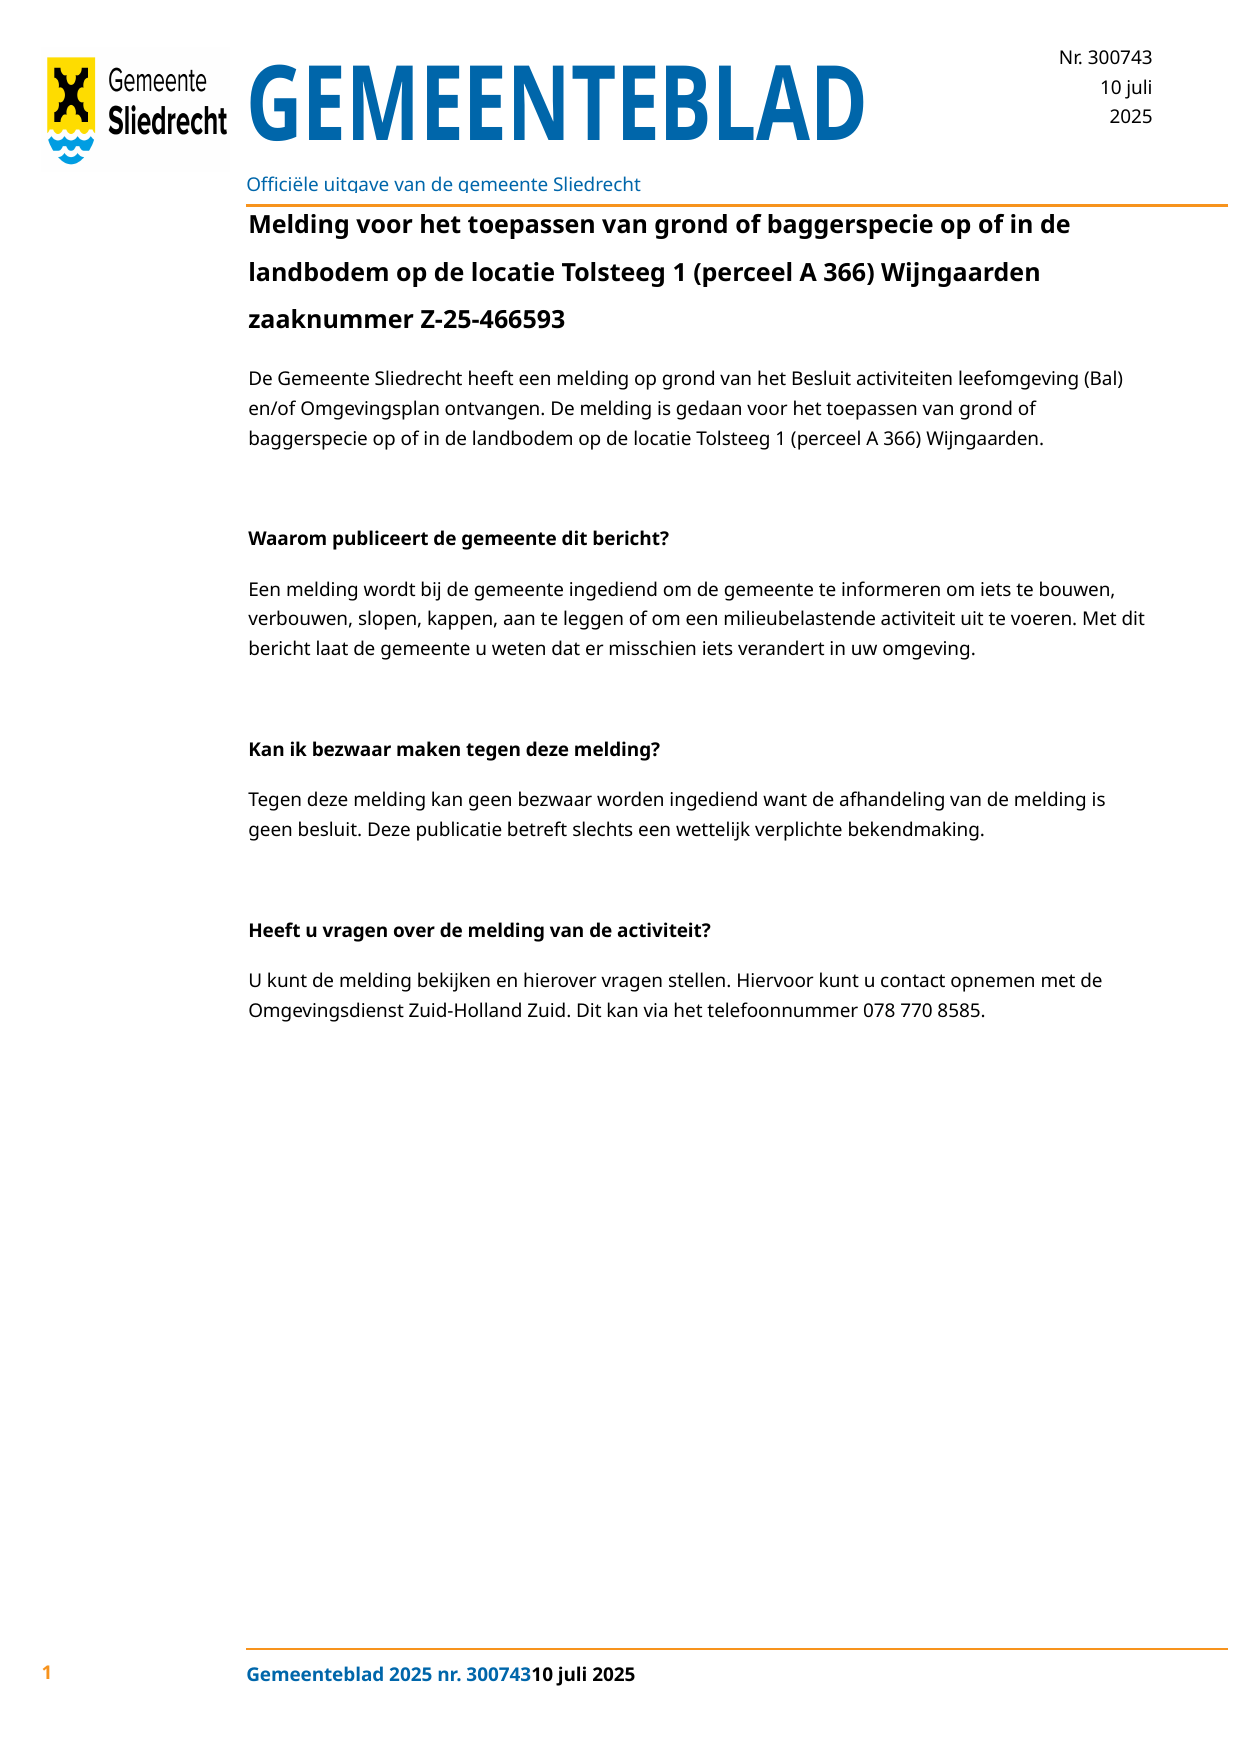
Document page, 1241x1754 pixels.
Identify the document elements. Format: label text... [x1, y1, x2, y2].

text De Gemeente Sliedrecht heeft een melding op grond van het Besluit activiteiten leefomgeving (Bal) en/of Omgevingsplan ontvangen. De melding is gedaan voor het toepassen van grond of baggerspecie op of in de landbodem op de locatie Tolsteeg 1 (perceel A 366) Wijngaarden. [248, 366, 1152, 450]
text Melding voor het toepassen van grond of baggerspecie op of in de landbodem op de locatie Tolsteeg 1 (perceel A 366) Wijngaarden zaaknummer Z-25-466593 [248, 207, 1152, 336]
text Tegen deze melding kan geen bezwaar worden ingediend want de afhandeling van de melding is geen besluit. Deze publicatie betreft slechts een wettelijk verplichte bekendmaking. [248, 786, 1152, 842]
picture [41, 47, 231, 172]
text Heeft u vragen over de melding van de activiteit? [248, 917, 1152, 942]
text Kan ik bezwaar maken tegen deze melding? [248, 736, 1152, 762]
text Waarom publiceert de gemeente dit bericht? [248, 526, 1152, 551]
text U kunt de melding bekijken en hierover vragen stellen. Hiervoor kunt u contact opnemen met de Omgevingsdienst Zuid-Holland Zuid. Dit kan via het telefoonnummer 078 770 8585. [248, 967, 1152, 1022]
text Een melding wordt bij de gemeente ingediend om de gemeente te informeren om iets te bouwen, verbouwen, slopen, kappen, aan te leggen of om een milieubelastende activiteit uit te voeren. Met dit bericht laat de gemeente u weten dat er misschien iets verandert in uw omgeving. [248, 576, 1152, 661]
